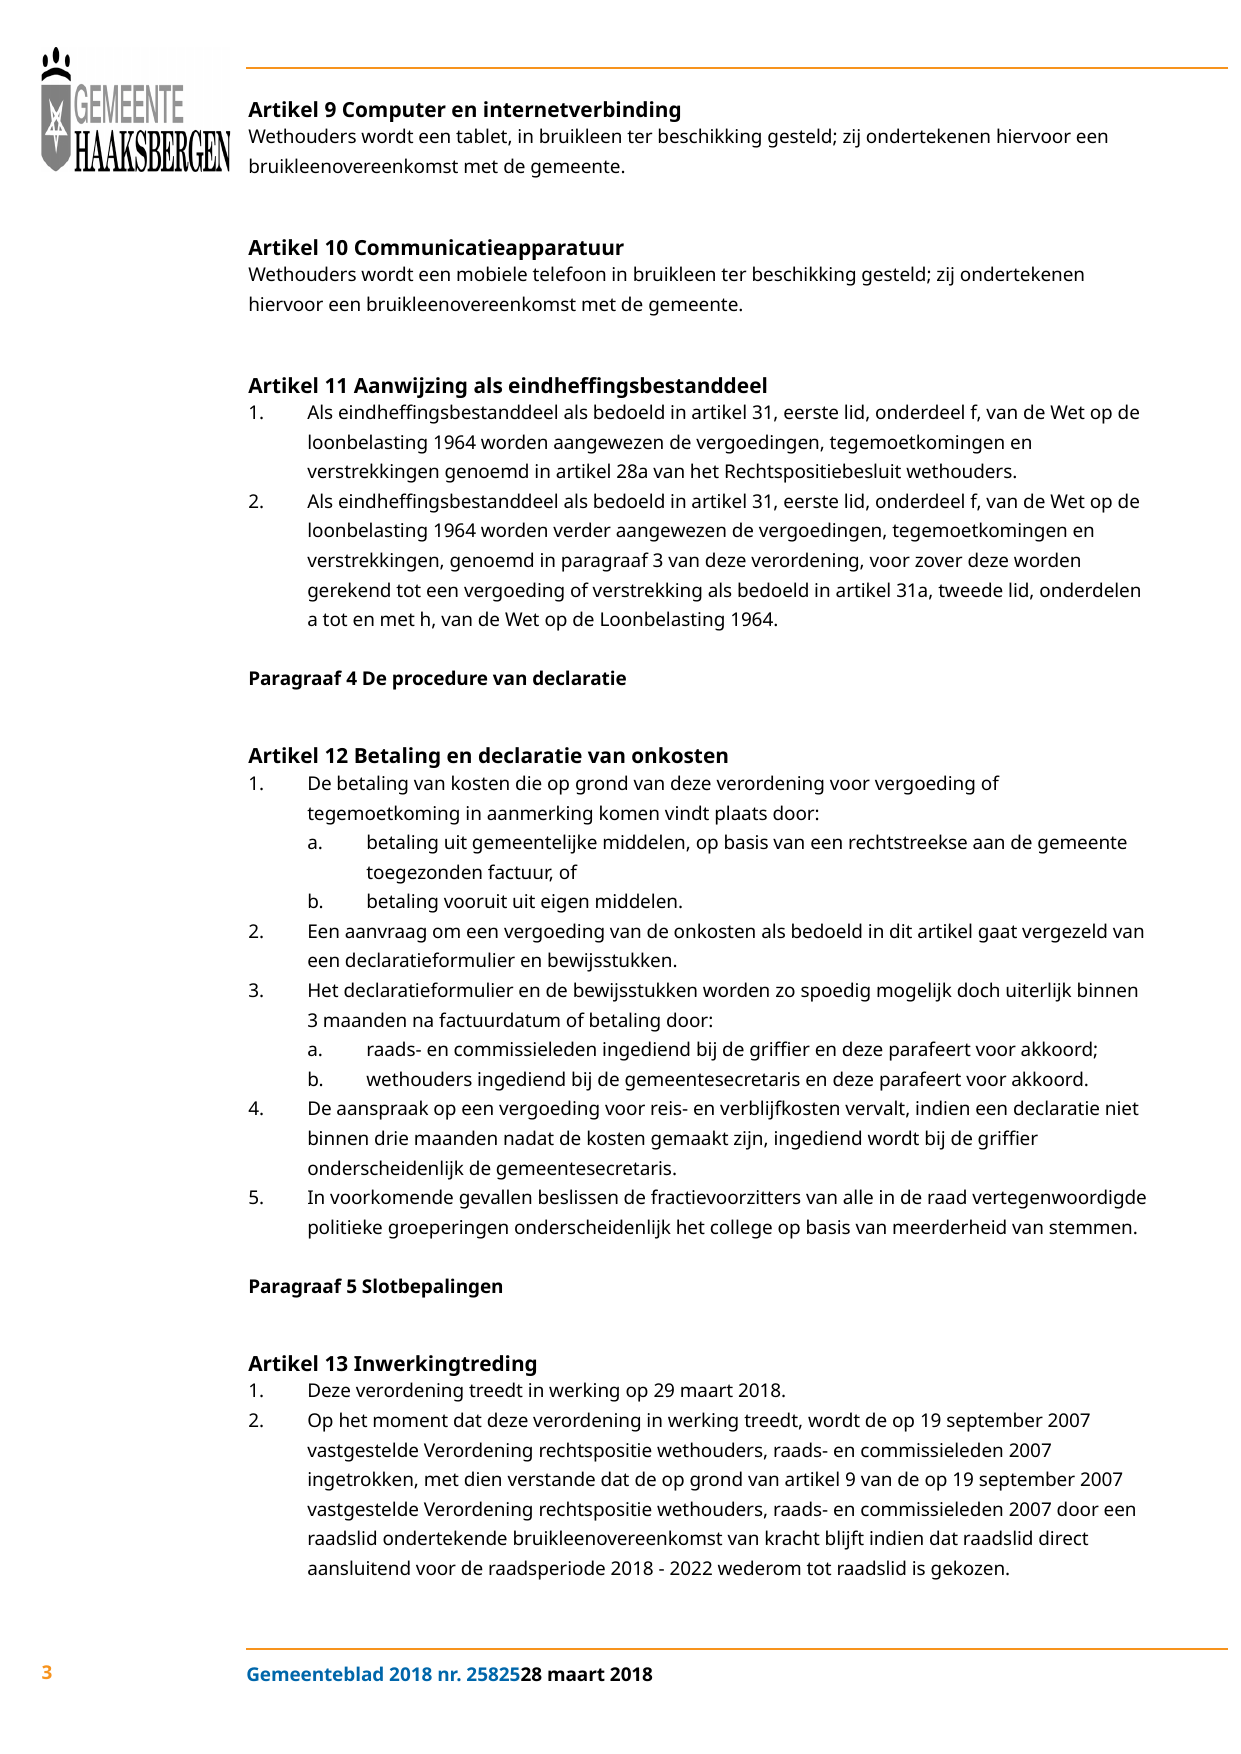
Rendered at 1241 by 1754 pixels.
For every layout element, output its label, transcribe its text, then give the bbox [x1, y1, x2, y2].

text Paragraaf 5 Slotbepalingen [248, 1273, 1152, 1299]
text Wethouders wordt een tablet, in bruikleen ter beschikking gesteld; zij ondertekenen hiervoor een bruikleenovereenkomst met de gemeente. [248, 123, 1152, 178]
list betaling uit gemeentelijke middelen, op basis van een rechtstreekse aan de gemeente toegezonden factuur, of [307, 829, 1152, 884]
text Artikel 13 Inwerkingtreding [248, 1349, 1152, 1378]
text Artikel 9 Computer en internetverbinding [248, 95, 1152, 123]
list De betaling van kosten die op grond van deze verordening voor vergoeding of tegemoetkoming in aanmerking komen vindt plaats door: [248, 770, 1152, 825]
list Een aanvraag om een vergoeding van de onkosten als bedoeld in dit artikel gaat vergezeld van een declaratieformulier en bewijsstukken. [248, 918, 1152, 973]
picture [41, 47, 231, 172]
list De aanspraak op een vergoeding voor reis- en verblijfkosten vervalt, indien een declaratie niet binnen drie maanden nadat de kosten gemaakt zijn, ingediend wordt bij de griffier onderscheidenlijk de gemeentesecretaris. [248, 1096, 1152, 1180]
list Het declaratieformulier en de bewijsstukken worden zo spoedig mogelijk doch uiterlijk binnen 3 maanden na factuurdatum of betaling door: [248, 977, 1152, 1032]
text Artikel 12 Betaling en declaratie van onkosten [248, 742, 1152, 770]
list Deze verordening treedt in werking op 29 maart 2018. [248, 1378, 1152, 1403]
list In voorkomende gevallen beslissen de fractievoorzitters van alle in de raad vertegenwoordigde politieke groeperingen onderscheidenlijk het college op basis van meerderheid van stemmen. [248, 1184, 1152, 1239]
list wethouders ingediend bij de gemeentesecretaris en deze parafeert voor akkoord. [307, 1066, 1152, 1092]
text Paragraaf 4 De procedure van declaratie [248, 666, 1152, 691]
list Als eindheffingsbestanddeel als bedoeld in artikel 31, eerste lid, onderdeel f, van de Wet op de loonbelasting 1964 worden verder aangewezen de vergoedingen, tegemoetkomingen en verstrekkingen, genoemd in paragraaf 3 van deze verordening, voor zover deze worden gerekend tot een vergoeding of verstrekking als bedoeld in artikel 31a, tweede lid, onderdelen a tot en met h, van de Wet op de Loonbelasting 1964. [248, 488, 1152, 632]
list raads- en commissieleden ingediend bij de griffier en deze parafeert voor akkoord; [307, 1036, 1152, 1062]
list betaling vooruit uit eigen middelen. [307, 888, 1152, 914]
list Als eindheffingsbestanddeel als bedoeld in artikel 31, eerste lid, onderdeel f, van de Wet op de loonbelasting 1964 worden aangewezen de vergoedingen, tegemoetkomingen en verstrekkingen genoemd in artikel 28a van het Rechtspositiebesluit wethouders. [248, 399, 1152, 484]
text Artikel 11 Aanwijzing als eindheffingsbestanddeel [248, 371, 1152, 399]
text Artikel 10 Communicatieapparatuur [248, 233, 1152, 261]
text Wethouders wordt een mobiele telefoon in bruikleen ter beschikking gesteld; zij ondertekenen hiervoor een bruikleenovereenkomst met de gemeente. [248, 261, 1152, 317]
list Op het moment dat deze verordening in werking treedt, wordt de op 19 september 2007 vastgestelde Verordening rechtspositie wethouders, raads- en commissieleden 2007 ingetrokken, met dien verstande dat de op grond van artikel 9 van de op 19 september 2007 vastgestelde Verordening rechtspositie wethouders, raads- en commissieleden 2007 door een raadslid ondertekende bruikleenovereenkomst van kracht blijft indien dat raadslid direct aansluitend voor de raadsperiode 2018 - 2022 wederom tot raadslid is gekozen. [248, 1407, 1152, 1581]
